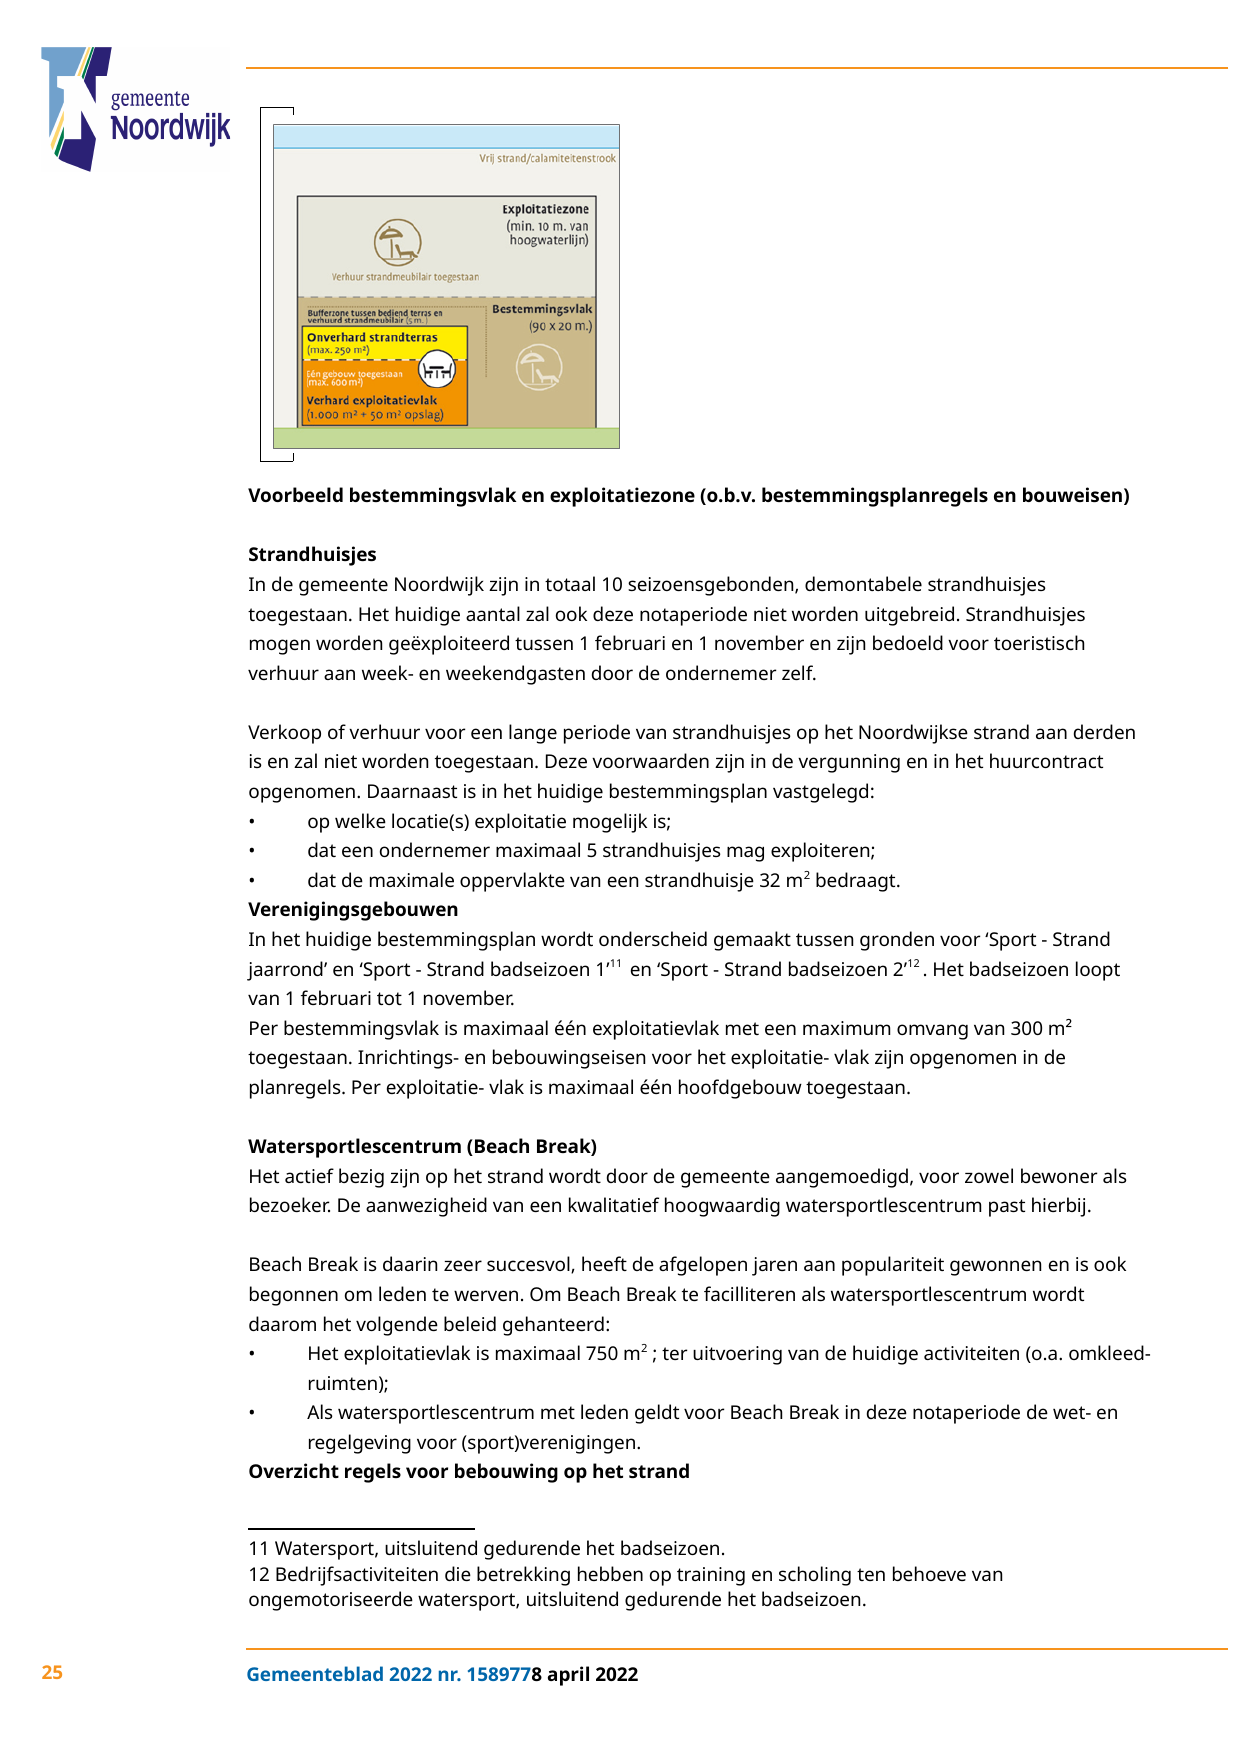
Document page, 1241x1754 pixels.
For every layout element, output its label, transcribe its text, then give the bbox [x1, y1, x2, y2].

text Verenigingsgebouwen [248, 897, 1152, 922]
text Overzicht regels voor bebouwing op het strand [248, 1459, 1152, 1484]
list Het exploitatievlak is maximaal 750 m2 ; ter uitvoering van de huidige activiteiten (o.a. omkleed- ruimten); [248, 1340, 1152, 1396]
text In de gemeente Noordwijk zijn in totaal 10 seizoensgebonden, demontabele strandhuisjes toegestaan. Het huidige aantal zal ook deze notaperiode niet worden uitgebreid. Strandhuisjes mogen worden geëxploiteerd tussen 1 februari en 1 november en zijn bedoeld voor toeristisch verhuur aan week- en weekendgasten door de ondernemer zelf. [248, 571, 1152, 686]
text Watersport, uitsluitend gedurende het badseizoen. [248, 1535, 1152, 1561]
list op welke locatie(s) exploitatie mogelijk is; [248, 808, 1152, 834]
text Verkoop of verhuur voor een lange periode van strandhuisjes op het Noordwijkse strand aan derden is en zal niet worden toegestaan. Deze voorwaarden zijn in de vergunning en in het huurcontract opgenomen. Daarnaast is in het huidige bestemmingsplan vastgelegd: [248, 719, 1152, 804]
text Watersportlescentrum (Beach Break) [248, 1133, 1152, 1159]
text Voorbeeld bestemmingsvlak en exploitatiezone (o.b.v. bestemmingsplanregels en bouweisen) [248, 482, 1152, 508]
text Per bestemmingsvlak is maximaal één exploitatievlak met een maximum omvang van 300 m² toegestaan. Inrichtings- en bebouwingseisen voor het exploitatie- vlak zijn opgenomen in de planregels. Per exploitatie- vlak is maximaal één hoofdgebouw toegestaan. [248, 1015, 1152, 1100]
picture [41, 47, 231, 172]
text Beach Break is daarin zeer succesvol, heeft de afgelopen jaren aan populariteit gewonnen en is ook begonnen om leden te werven. Om Beach Break te facilliteren als watersportlescentrum wordt daarom het volgende beleid gehanteerd: [248, 1252, 1152, 1337]
list dat de maximale oppervlakte van een strandhuisje 32 m2 bedraagt. [248, 867, 1152, 893]
text In het huidige bestemmingsplan wordt onderscheid gemaakt tussen gronden voor ‘Sport - Strand jaarrond’ en ‘Sport - Strand badseizoen 1’ en ‘Sport - Strand badseizoen 2’. Het badseizoen loopt van 1 februari tot 1 november. [248, 926, 1152, 1011]
text Bedrijfsactiviteiten die betrekking hebben op training en scholing ten behoeve van ongemotoriseerde watersport, uitsluitend gedurende het badseizoen. [248, 1561, 1152, 1612]
picture [268, 115, 624, 453]
text Het actief bezig zijn op het strand wordt door de gemeente aangemoedigd, voor zowel bewoner als bezoeker. De aanwezigheid van een kwalitatief hoogwaardig watersportlescentrum past hierbij. [248, 1163, 1152, 1218]
text Strandhuisjes [248, 542, 1152, 567]
list Als watersportlescentrum met leden geldt voor Beach Break in deze notaperiode de wet- en regelgeving voor (sport)verenigingen. [248, 1399, 1152, 1455]
list dat een ondernemer maximaal 5 strandhuisjes mag exploiteren; [248, 837, 1152, 863]
